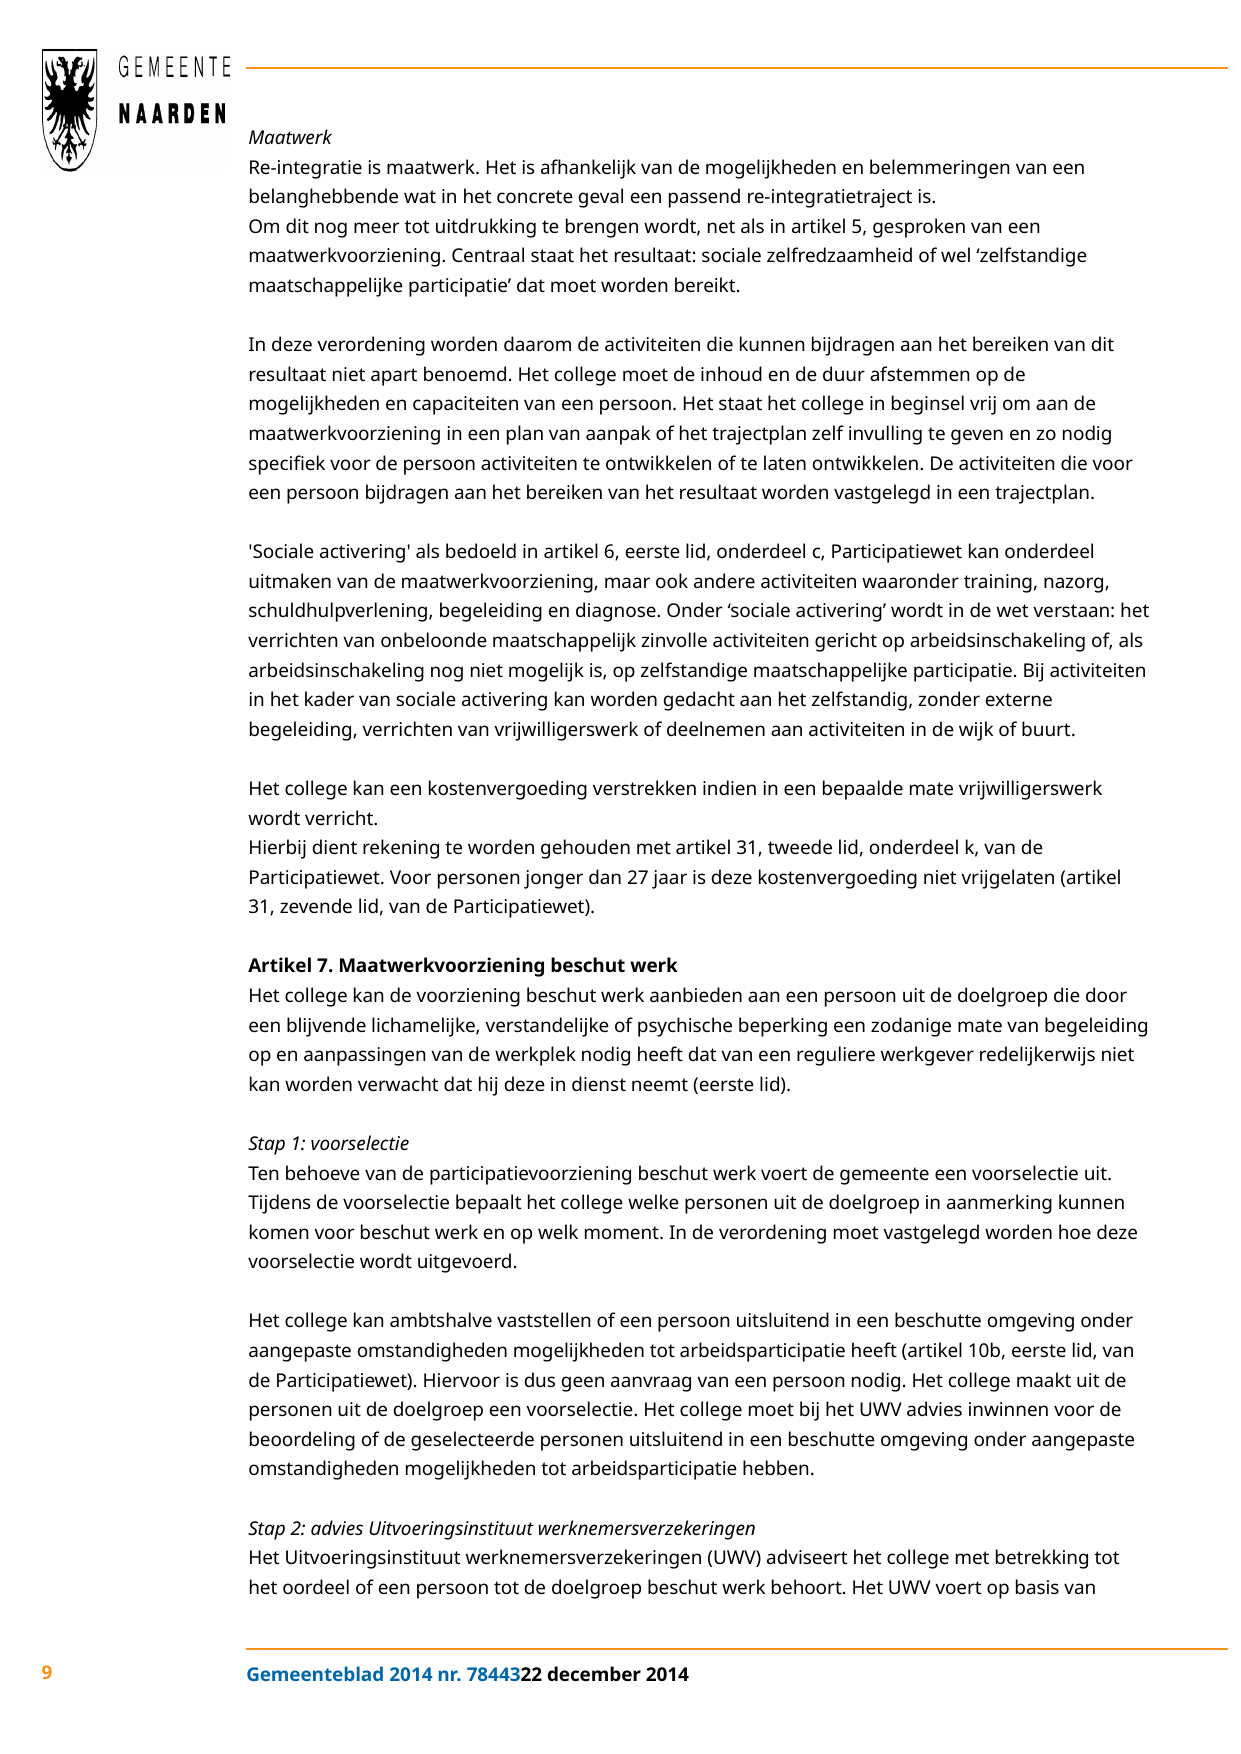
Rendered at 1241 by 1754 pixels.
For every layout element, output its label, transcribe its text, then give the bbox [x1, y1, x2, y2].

text Stap 2: advies Uitvoeringsinstituut werknemersverzekeringen [248, 1515, 1152, 1541]
text Het college kan ambtshalve vaststellen of een persoon uitsluitend in een beschutte omgeving onder aangepaste omstandigheden mogelijkheden tot arbeidsparticipatie heeft (artikel 10b, eerste lid, van de Participatiewet). Hiervoor is dus geen aanvraag van een persoon nodig. Het college maakt uit de personen uit de doelgroep een voorselectie. Het college moet bij het UWV advies inwinnen voor de beoordeling of de geselecteerde personen uitsluitend in een beschutte omgeving onder aangepaste omstandigheden mogelijkheden tot arbeidsparticipatie hebben. [248, 1308, 1152, 1481]
text Het college kan een kostenvergoeding verstrekken indien in een bepaalde mate vrijwilligerswerk wordt verricht. [248, 775, 1152, 831]
text Ten behoeve van de participatievoorziening beschut werk voert de gemeente een voorselectie uit. Tijdens de voorselectie bepaalt het college welke personen uit de doelgroep in aanmerking kunnen komen voor beschut werk en op welk moment. In de verordening moet vastgelegd worden hoe deze voorselectie wordt uitgevoerd. [248, 1160, 1152, 1274]
text In deze verordening worden daarom de activiteiten die kunnen bijdragen aan het bereiken van dit resultaat niet apart benoemd. Het college moet de inhoud en de duur afstemmen op de mogelijkheden en capaciteiten van een persoon. Het staat het college in beginsel vrij om aan de maatwerkvoorziening in een plan van aanpak of het trajectplan zelf invulling te geven en zo nodig specifiek voor de persoon activiteiten te ontwikkelen of te laten ontwikkelen. De activiteiten die voor een persoon bijdragen aan het bereiken van het resultaat worden vastgelegd in een trajectplan. [248, 331, 1152, 505]
text Om dit nog meer tot uitdrukking te brengen wordt, net als in artikel 5, gesproken van een maatwerkvoorziening. Centraal staat het resultaat: sociale zelfredzaamheid of wel ‘zelfstandige maatschappelijke participatie’ dat moet worden bereikt. [248, 213, 1152, 298]
text Artikel 7. Maatwerkvoorziening beschut werk [248, 953, 1152, 978]
text Het Uitvoeringsinstituut werknemersverzekeringen (UWV) adviseert het college met betrekking tot het oordeel of een persoon tot de doelgroep beschut werk behoort. Het UWV voert op basis van [248, 1544, 1152, 1600]
text Hierbij dient rekening te worden gehouden met artikel 31, tweede lid, onderdeel k, van de Participatiewet. Voor personen jonger dan 27 jaar is deze kostenvergoeding niet vrijgelaten (artikel 31, zevende lid, van de Participatiewet). [248, 834, 1152, 919]
text Maatwerk [248, 124, 1152, 150]
text Stap 1: voorselectie [248, 1130, 1152, 1156]
text 'Sociale activering' als bedoeld in artikel 6, eerste lid, onderdeel c, Participatiewet kan onderdeel uitmaken van de maatwerkvoorziening, maar ook andere activiteiten waaronder training, nazorg, schuldhulpverlening, begeleiding en diagnose. Onder ‘sociale activering’ wordt in de wet verstaan: het verrichten van onbeloonde maatschappelijk zinvolle activiteiten gericht op arbeidsinschakeling of, als arbeidsinschakeling nog niet mogelijk is, op zelfstandige maatschappelijke participatie. Bij activiteiten in het kader van sociale activering kan worden gedacht aan het zelfstandig, zonder externe begeleiding, verrichten van vrijwilligerswerk of deelnemen aan activiteiten in de wijk of buurt. [248, 538, 1152, 742]
text Re-integratie is maatwerk. Het is afhankelijk van de mogelijkheden en belemmeringen van een belanghebbende wat in het concrete geval een passend re-integratietraject is. [248, 154, 1152, 209]
picture [41, 47, 231, 172]
text Het college kan de voorziening beschut werk aanbieden aan een persoon uit de doelgroep die door een blijvende lichamelijke, verstandelijke of psychische beperking een zodanige mate van begeleiding op en aanpassingen van de werkplek nodig heeft dat van een reguliere werkgever redelijkerwijs niet kan worden verwacht dat hij deze in dienst neemt (eerste lid). [248, 982, 1152, 1097]
